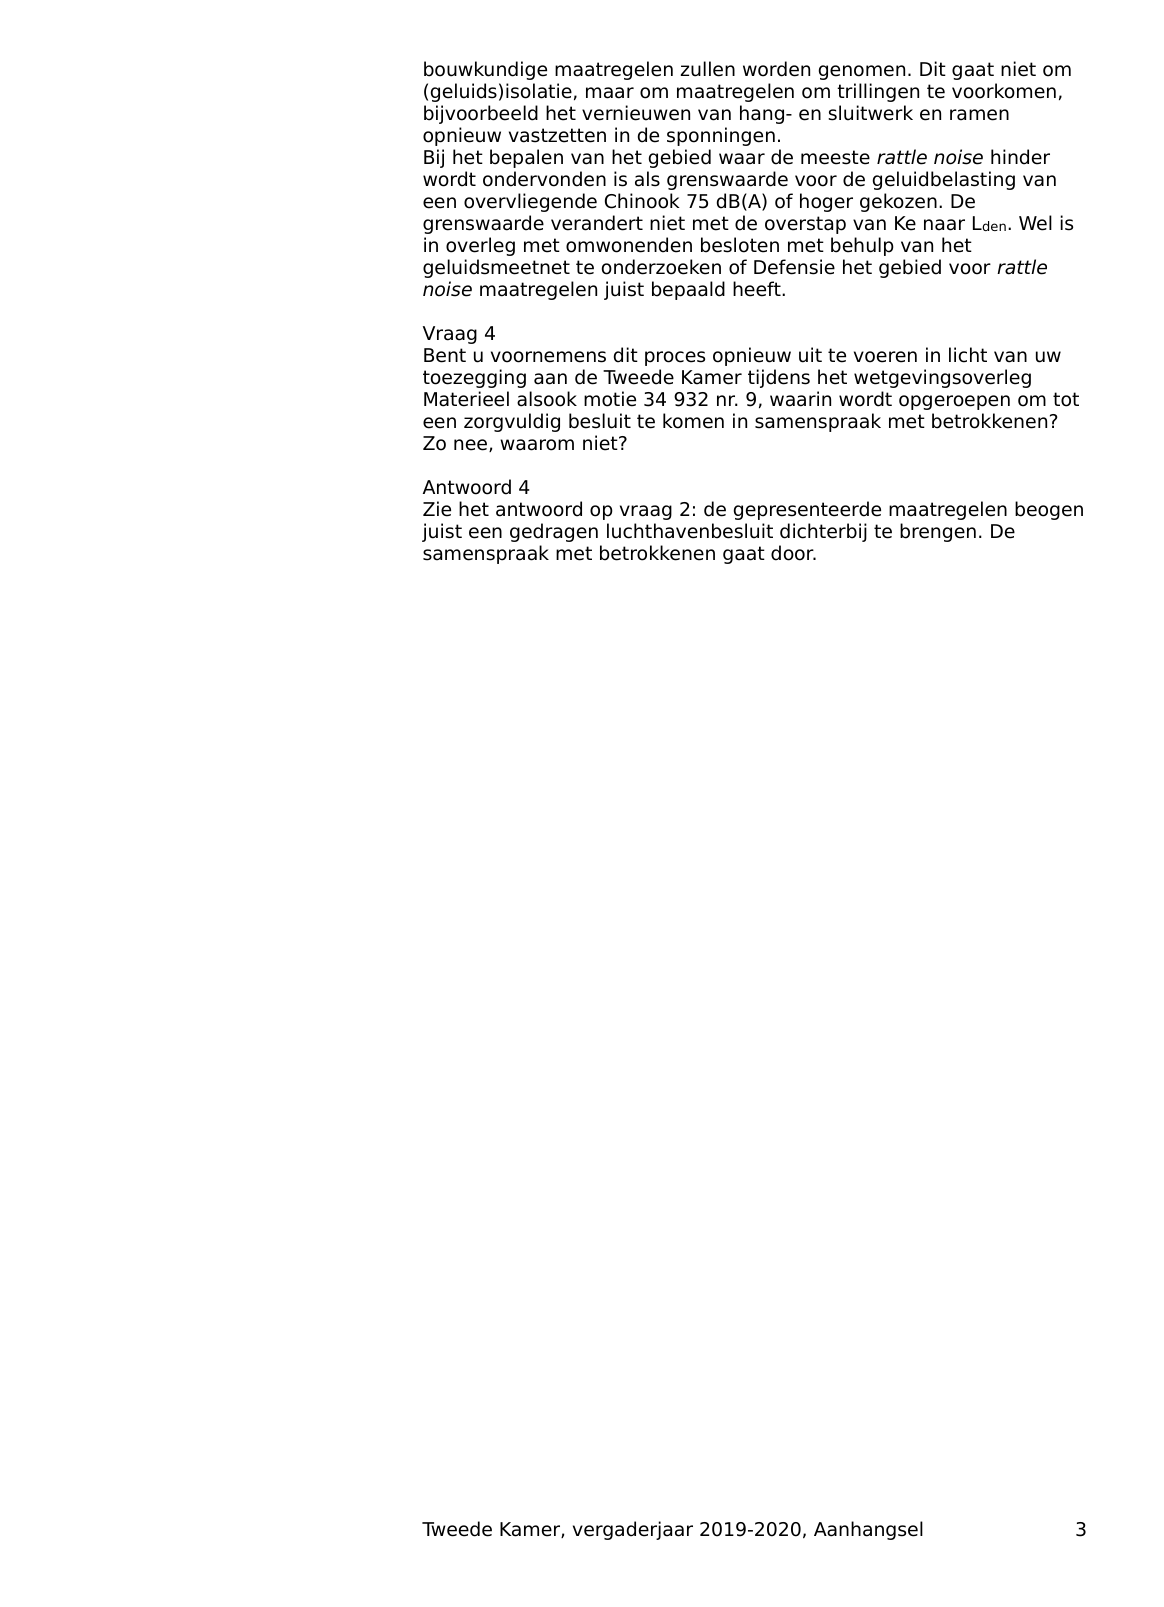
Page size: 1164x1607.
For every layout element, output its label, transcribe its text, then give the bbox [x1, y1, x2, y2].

text Antwoord 4 [422, 477, 1087, 499]
text Bent u voornemens dit proces opnieuw uit te voeren in licht van uw toezegging aan de Tweede Kamer tijdens het wetgevingsoverleg Materieel alsook motie 34 932 nr. 9, waarin wordt opgeroepen om tot een zorgvuldig besluit te komen in samenspraak met betrokkenen? Zo nee, waarom niet? [422, 345, 1087, 455]
text Zie het antwoord op vraag 2: de gepresenteerde maatregelen beogen juist een gedragen luchthavenbesluit dichterbij te brengen. De samenspraak met betrokkenen gaat door. [422, 499, 1087, 565]
text Vraag 4 [422, 323, 1087, 345]
text Bij het bepalen van het gebied waar de meeste rattle noise hinder wordt ondervonden is als grenswaarde voor de geluidbelasting van een overvliegende Chinook 75 dB(A) of hoger gekozen. De grenswaarde verandert niet met de overstap van Ke naar Lden. Wel is in overleg met omwonenden besloten met behulp van het geluidsmeetnet te onderzoeken of Defensie het gebied voor rattle noise maatregelen juist bepaald heeft. [422, 147, 1087, 301]
text bouwkundige maatregelen zullen worden genomen. Dit gaat niet om (geluids)isolatie, maar om maatregelen om trillingen te voorkomen, bijvoorbeeld het vernieuwen van hang- en sluitwerk en ramen opnieuw vastzetten in de sponningen. [422, 59, 1087, 147]
